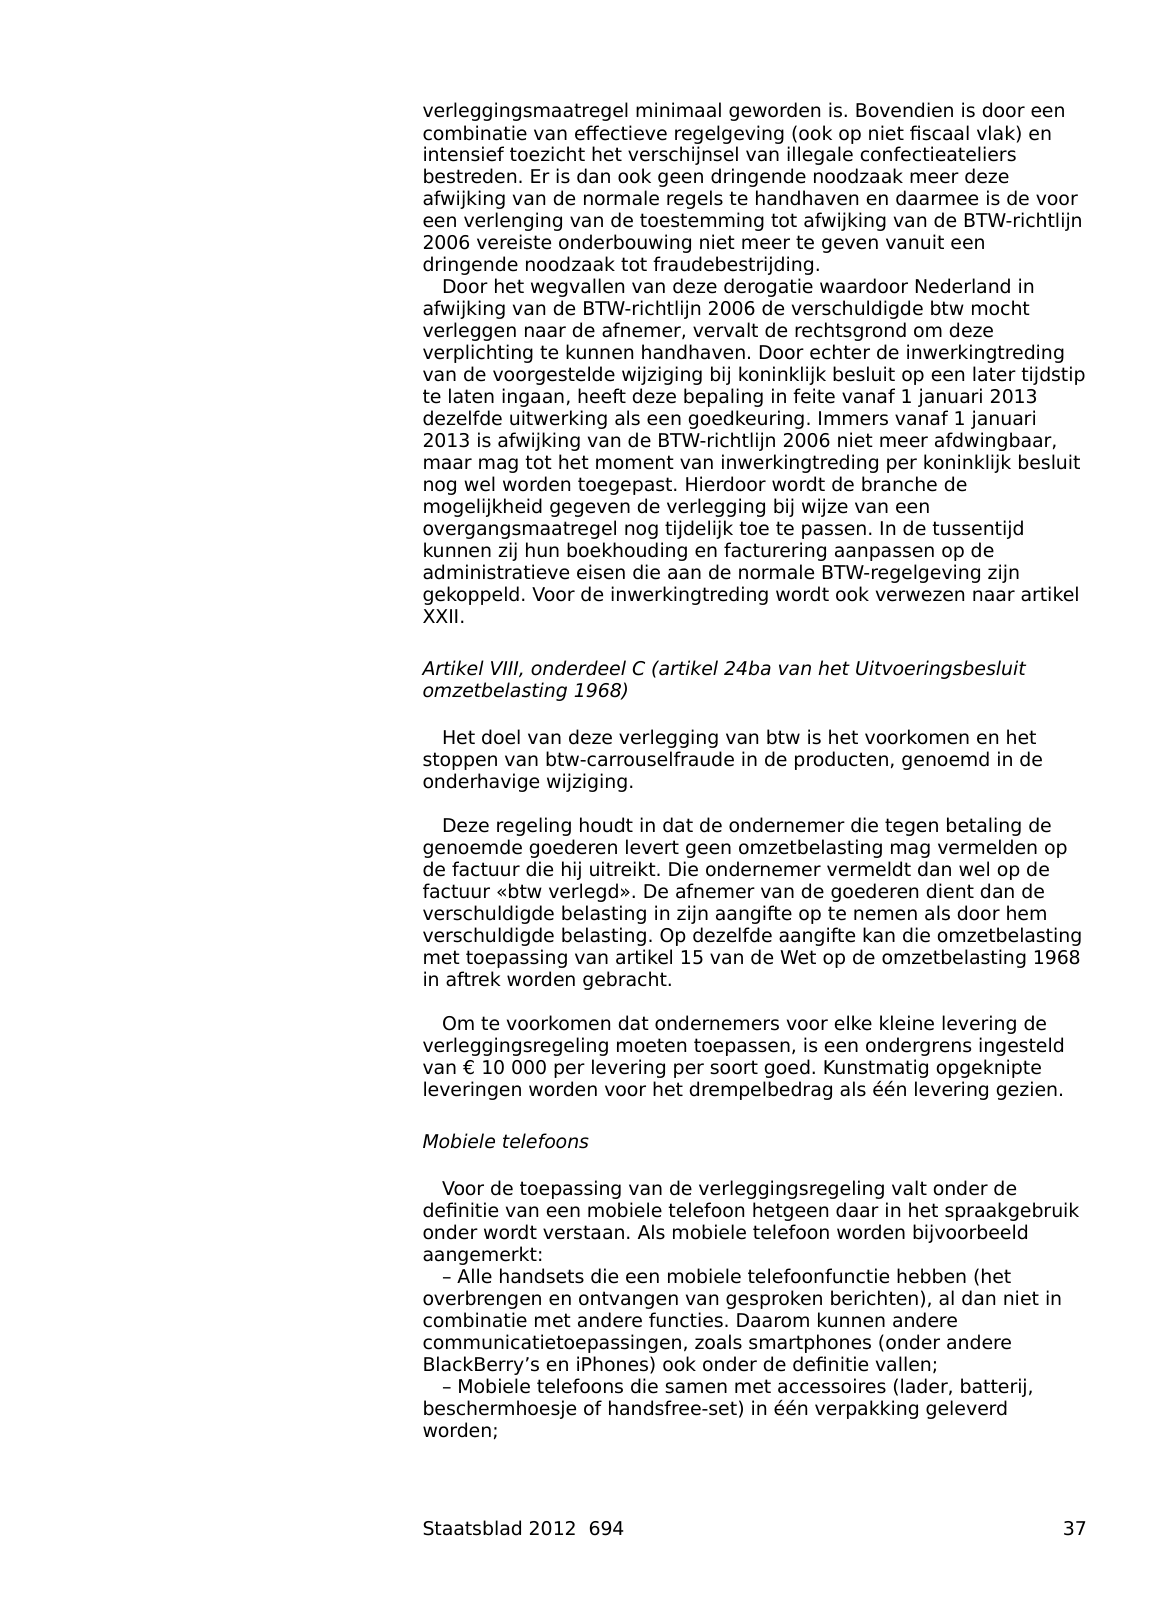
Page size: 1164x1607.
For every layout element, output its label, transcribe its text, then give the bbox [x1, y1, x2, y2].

text – Mobiele telefoons die samen met accessoires (lader, batterij, beschermhoesje of handsfree-set) in één verpakking geleverd worden; [422, 1376, 1087, 1442]
text Door het wegvallen van deze derogatie waardoor Nederland in afwijking van de BTW-richtlijn 2006 de verschuldigde btw mocht verleggen naar de afnemer, vervalt de rechtsgrond om deze verplichting te kunnen handhaven. Door echter de inwerkingtreding van de voorgestelde wijziging bij koninklijk besluit op een later tijdstip te laten ingaan, heeft deze bepaling in feite vanaf 1 januari 2013 dezelfde uitwerking als een goedkeuring. Immers vanaf 1 januari 2013 is afwijking van de BTW-richtlijn 2006 niet meer afdwingbaar, maar mag tot het moment van inwerkingtreding per koninklijk besluit nog wel worden toegepast. Hierdoor wordt de branche de mogelijkheid gegeven de verlegging bij wijze van een overgangsmaatregel nog tijdelijk toe te passen. In de tussentijd kunnen zij hun boekhouding en facturering aanpassen op de administratieve eisen die aan de normale BTW-regelgeving zijn gekoppeld. Voor de inwerkingtreding wordt ook verwezen naar artikel XXII. [422, 276, 1087, 628]
text Het doel van deze verlegging van btw is het voorkomen en het stoppen van btw-carrouselfraude in de producten, genoemd in de onderhavige wijziging. [422, 727, 1087, 793]
subtitle Mobiele telefoons [422, 1131, 1087, 1153]
text verleggingsmaatregel minimaal geworden is. Bovendien is door een combinatie van effectieve regelgeving (ook op niet fiscaal vlak) en intensief toezicht het verschijnsel van illegale confectieateliers bestreden. Er is dan ook geen dringende noodzaak meer deze afwijking van de normale regels te handhaven en daarmee is de voor een verlenging van de toestemming tot afwijking van de BTW-richtlijn 2006 vereiste onderbouwing niet meer te geven vanuit een dringende noodzaak tot fraudebestrijding. [422, 100, 1087, 276]
text – Alle handsets die een mobiele telefoonfunctie hebben (het overbrengen en ontvangen van gesproken berichten), al dan niet in combinatie met andere functies. Daarom kunnen andere communicatietoepassingen, zoals smartphones (onder andere BlackBerry’s en iPhones) ook onder de definitie vallen; [422, 1266, 1087, 1376]
text Om te voorkomen dat ondernemers voor elke kleine levering de verleggingsregeling moeten toepassen, is een ondergrens ingesteld van € 10 000 per levering per soort goed. Kunstmatig opgeknipte leveringen worden voor het drempelbedrag als één levering gezien. [422, 1013, 1087, 1101]
subtitle Artikel VIII, onderdeel C (artikel 24ba van het Uitvoeringsbesluit omzetbelasting 1968) [422, 658, 1087, 702]
text Deze regeling houdt in dat de ondernemer die tegen betaling de genoemde goederen levert geen omzetbelasting mag vermelden op de factuur die hij uitreikt. Die ondernemer vermeldt dan wel op de factuur «btw verlegd». De afnemer van de goederen dient dan de verschuldigde belasting in zijn aangifte op te nemen als door hem verschuldigde belasting. Op dezelfde aangifte kan die omzetbelasting met toepassing van artikel 15 van de Wet op de omzetbelasting 1968 in aftrek worden gebracht. [422, 815, 1087, 991]
text Voor de toepassing van de verleggingsregeling valt onder de definitie van een mobiele telefoon hetgeen daar in het spraakgebruik onder wordt verstaan. Als mobiele telefoon worden bijvoorbeeld aangemerkt: [422, 1178, 1087, 1266]
